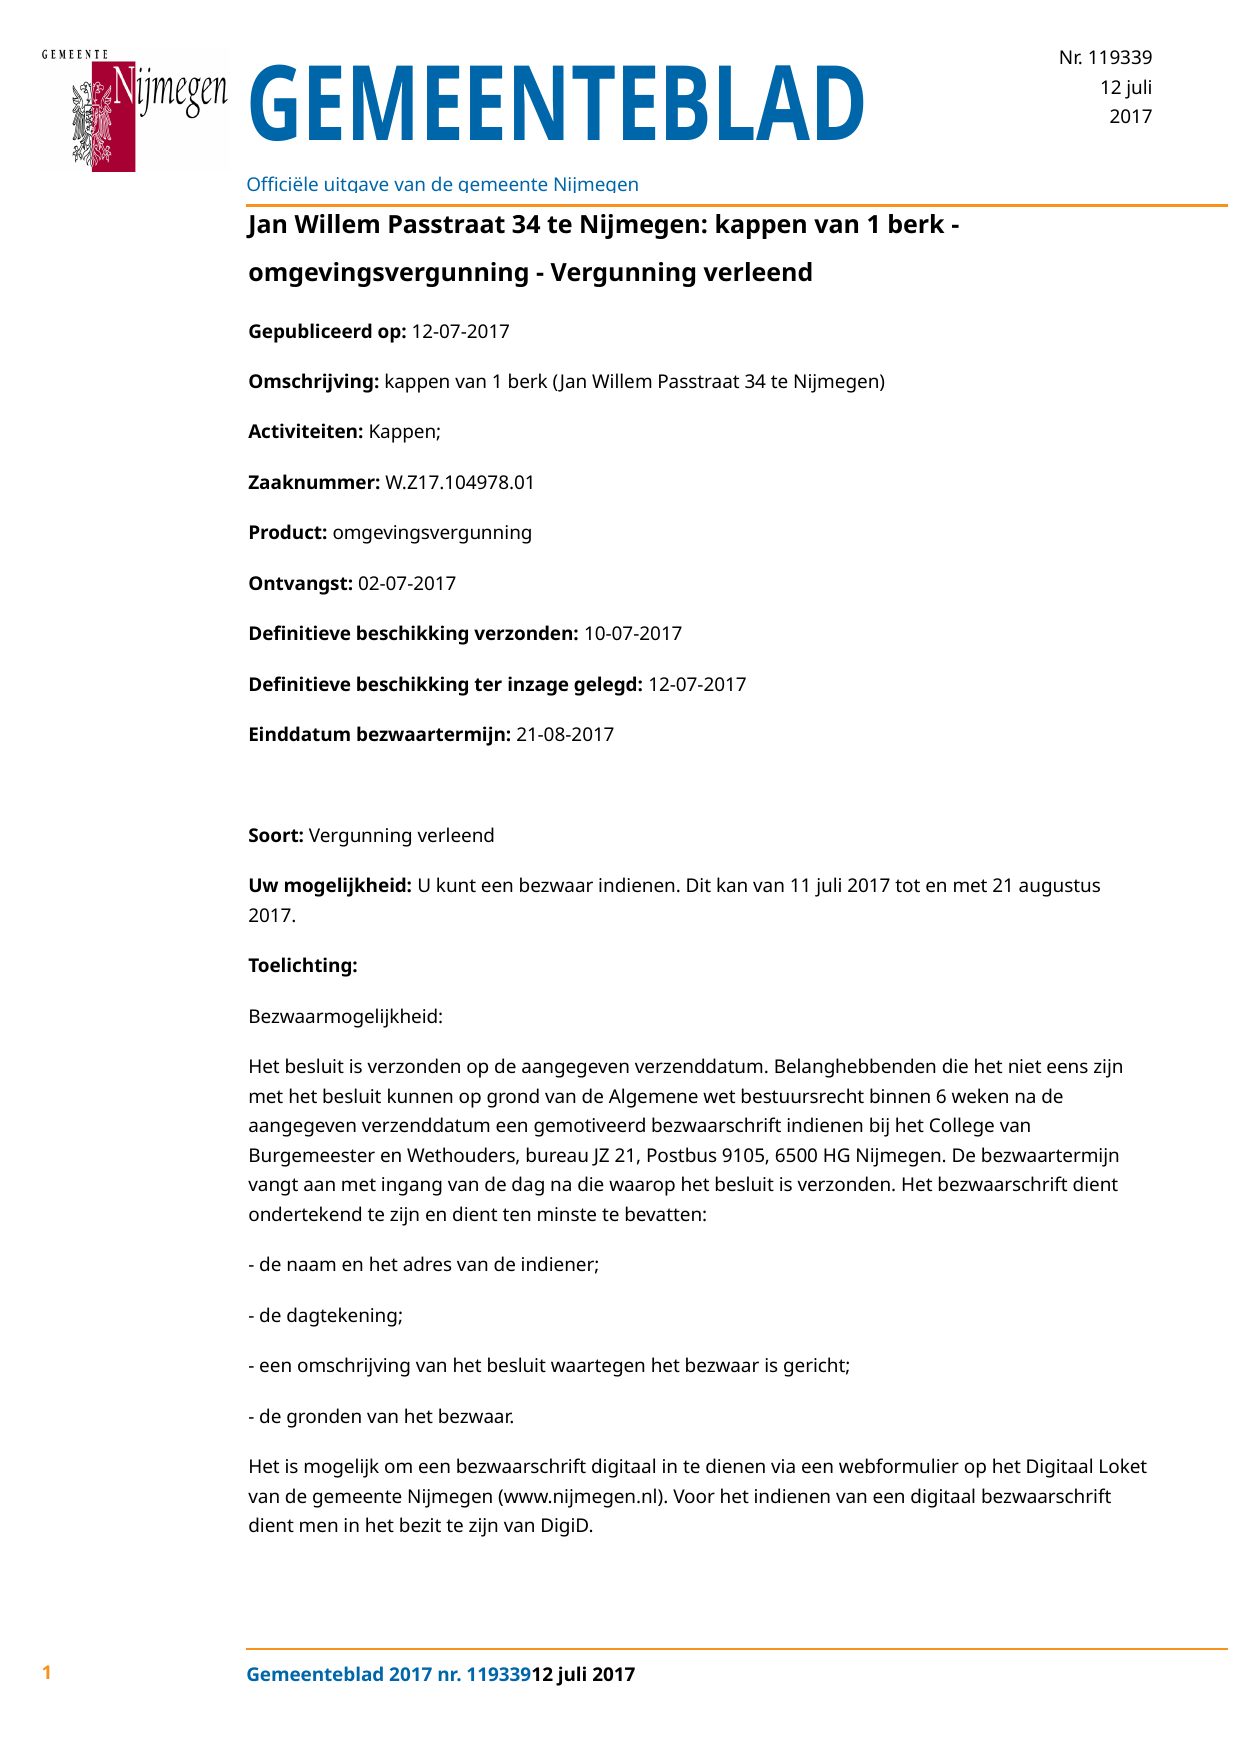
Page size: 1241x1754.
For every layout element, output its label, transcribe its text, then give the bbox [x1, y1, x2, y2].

text Het besluit is verzonden op de aangegeven verzenddatum. Belanghebbenden die het niet eens zijn met het besluit kunnen op grond van de Algemene wet bestuursrecht binnen 6 weken na de aangegeven verzenddatum een gemotiveerd bezwaarschrift indienen bij het College van Burgemeester en Wethouders, bureau JZ 21, Postbus 9105, 6500 HG Nijmegen. De bezwaartermijn vangt aan met ingang van de dag na die waarop het besluit is verzonden. Het bezwaarschrift dient ondertekend te zijn en dient ten minste te bevatten: [248, 1053, 1152, 1227]
text Einddatum bezwaartermijn: 21-08-2017 [248, 721, 1152, 747]
text - een omschrijving van het besluit waartegen het bezwaar is gericht; [248, 1352, 1152, 1378]
text Jan Willem Passtraat 34 te Nijmegen: kappen van 1 berk - omgevingsvergunning - Vergunning verleend [248, 207, 1152, 288]
text Definitieve beschikking verzonden: 10-07-2017 [248, 620, 1152, 646]
picture [41, 47, 231, 172]
text Soort: Vergunning verleend [248, 822, 1152, 848]
text - de gronden van het bezwaar. [248, 1403, 1152, 1429]
text Het is mogelijk om een bezwaarschrift digitaal in te dienen via een webformulier op het Digitaal Loket van de gemeente Nijmegen (www.nijmegen.nl). Voor het indienen van een digitaal bezwaarschrift dient men in het bezit te zijn van DigiD. [248, 1453, 1152, 1538]
text Uw mogelijkheid: U kunt een bezwaar indienen. Dit kan van 11 juli 2017 tot en met 21 augustus 2017. [248, 872, 1152, 928]
text Zaaknummer: W.Z17.104978.01 [248, 469, 1152, 495]
text Activiteiten: Kappen; [248, 419, 1152, 444]
text Toelichting: [248, 952, 1152, 978]
text Bezwaarmogelijkheid: [248, 1003, 1152, 1029]
text - de naam en het adres van de indiener; [248, 1252, 1152, 1277]
text Product: omgevingsvergunning [248, 519, 1152, 545]
text - de dagtekening; [248, 1302, 1152, 1328]
text Ontvangst: 02-07-2017 [248, 570, 1152, 596]
text Gepubliceerd op: 12-07-2017 [248, 318, 1152, 344]
text Definitieve beschikking ter inzage gelegd: 12-07-2017 [248, 671, 1152, 697]
text Omschrijving: kappen van 1 berk (Jan Willem Passtraat 34 te Nijmegen) [248, 368, 1152, 394]
